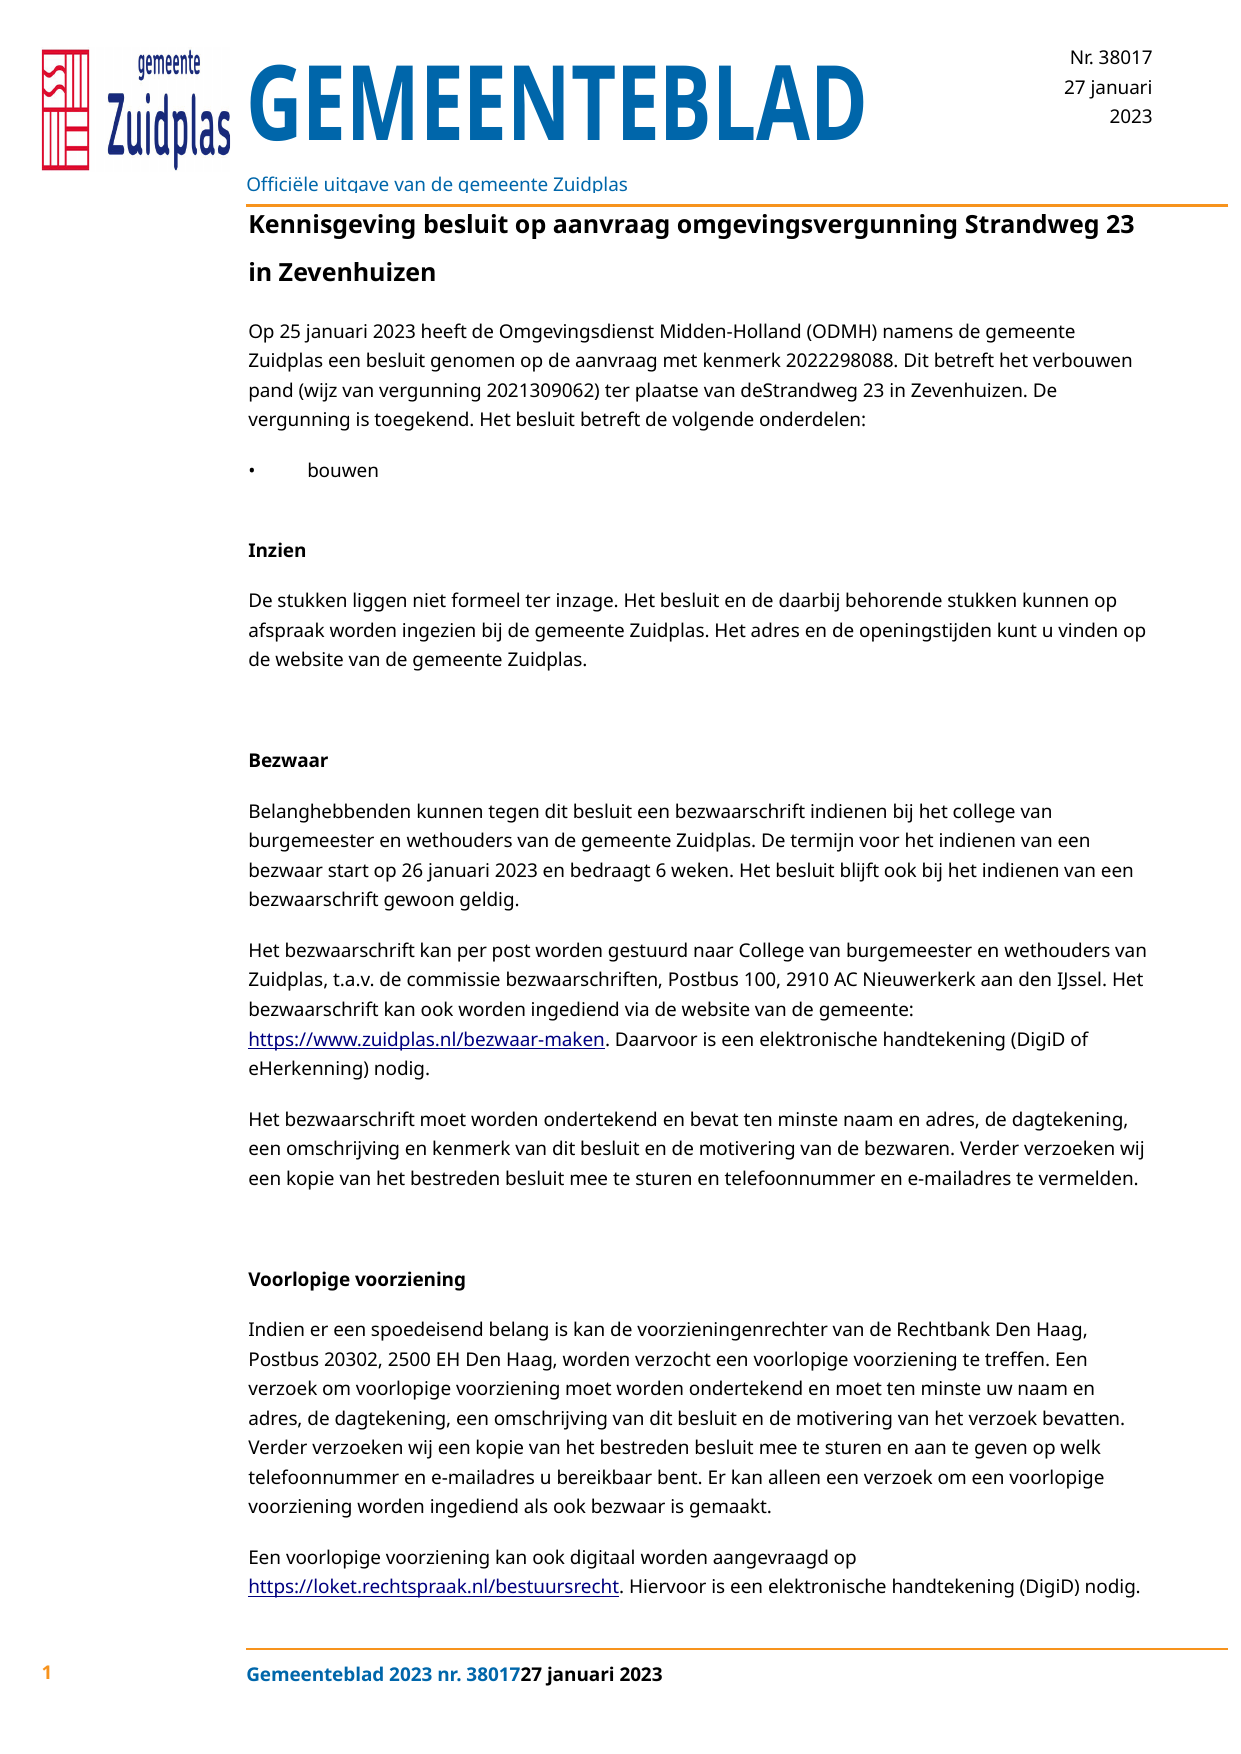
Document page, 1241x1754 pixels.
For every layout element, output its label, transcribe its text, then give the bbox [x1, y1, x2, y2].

text Kennisgeving besluit op aanvraag omgevingsvergunning Strandweg 23 in Zevenhuizen [248, 207, 1152, 288]
text Op 25 januari 2023 heeft de Omgevingsdienst Midden-Holland (ODMH) namens de gemeente Zuidplas een besluit genomen op de aanvraag met kenmerk 2022298088. Dit betreft het verbouwen pand (wijz van vergunning 2021309062) ter plaatse van deStrandweg 23 in Zevenhuizen. De vergunning is toegekend. Het besluit betreft de volgende onderdelen: [248, 318, 1152, 432]
list bouwen [248, 457, 1152, 483]
picture [41, 47, 231, 172]
text De stukken liggen niet formeel ter inzage. Het besluit en de daarbij behorende stukken kunnen op afspraak worden ingezien bij de gemeente Zuidplas. Het adres en de openingstijden kunt u vinden op de website van de gemeente Zuidplas. [248, 587, 1152, 672]
text Voorlopige voorziening [248, 1266, 1152, 1292]
text Belanghebbenden kunnen tegen dit besluit een bezwaarschrift indienen bij het college van burgemeester en wethouders van de gemeente Zuidplas. De termijn voor het indienen van een bezwaar start op 26 januari 2023 en bedraagt 6 weken. Het besluit blijft ook bij het indienen van een bezwaarschrift gewoon geldig. [248, 798, 1152, 912]
text Bezwaar [248, 747, 1152, 773]
text Het bezwaarschrift moet worden ondertekend en bevat ten minste naam en adres, de dagtekening, een omschrijving en kenmerk van dit besluit en de motivering van de bezwaren. Verder verzoeken wij een kopie van het bestreden besluit mee te sturen en telefoonnummer en e-mailadres te vermelden. [248, 1106, 1152, 1191]
text Het bezwaarschrift kan per post worden gestuurd naar College van burgemeester en wethouders van Zuidplas, t.a.v. de commissie bezwaarschriften, Postbus 100, 2910 AC Nieuwerkerk aan den IJssel. Het bezwaarschrift kan ook worden ingediend via de website van de gemeente: https://www.zuidplas.nl/bezwaar-maken. Daarvoor is een elektronische handtekening (DigiD of eHerkenning) nodig. [248, 937, 1152, 1081]
text Een voorlopige voorziening kan ook digitaal worden aangevraagd op https://loket.rechtspraak.nl/bestuursrecht. Hiervoor is een elektronische handtekening (DigiD) nodig. [248, 1544, 1152, 1599]
text Indien er een spoedeisend belang is kan de voorzieningenrechter van de Rechtbank Den Haag, Postbus 20302, 2500 EH Den Haag, worden verzocht een voorlopige voorziening te treffen. Een verzoek om voorlopige voorziening moet worden ondertekend en moet ten minste uw naam en adres, de dagtekening, een omschrijving van dit besluit en de motivering van het verzoek bevatten. Verder verzoeken wij een kopie van het bestreden besluit mee te sturen en aan te geven op welk telefoonnummer en e-mailadres u bereikbaar bent. Er kan alleen een verzoek om een voorlopige voorziening worden ingediend als ook bezwaar is gemaakt. [248, 1316, 1152, 1519]
text Inzien [248, 537, 1152, 563]
